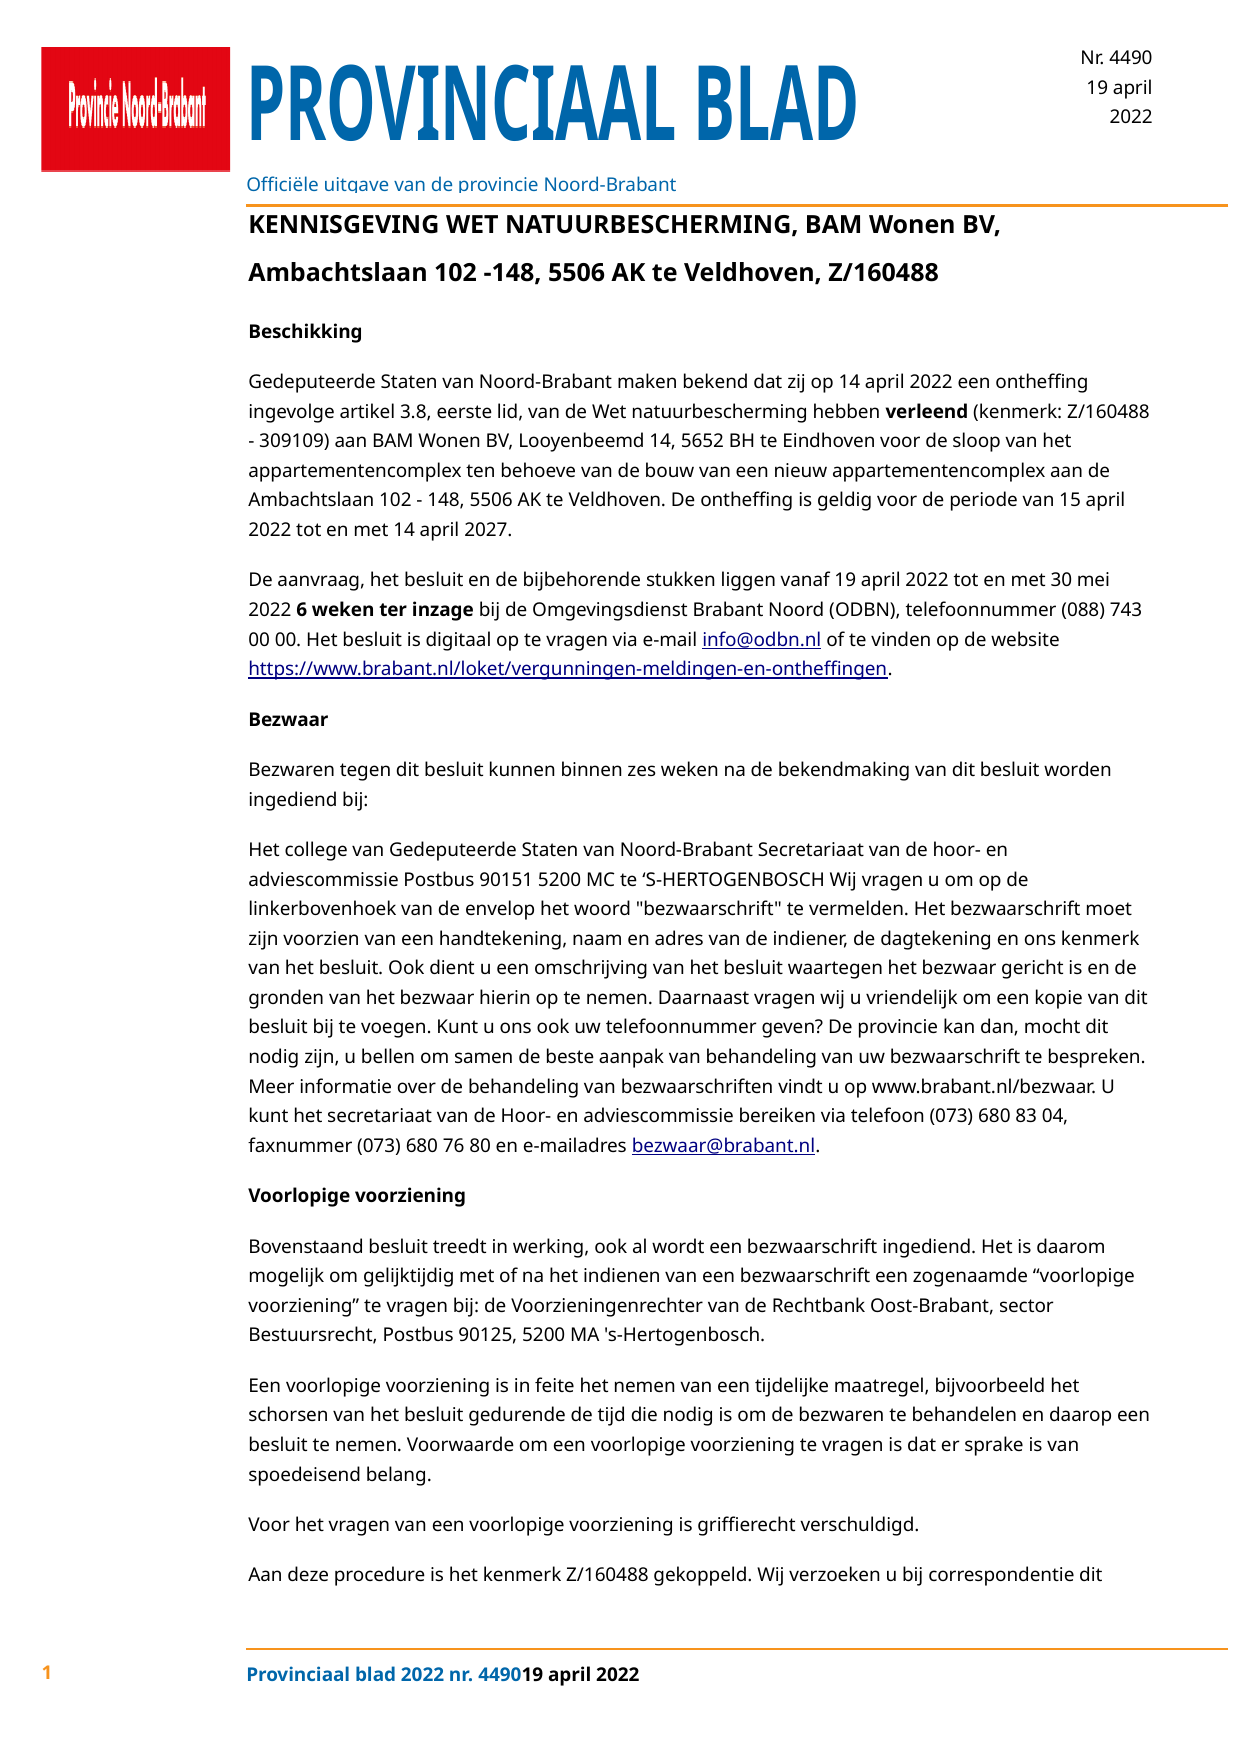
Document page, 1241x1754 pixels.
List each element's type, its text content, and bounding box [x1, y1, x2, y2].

text Het college van Gedeputeerde Staten van Noord-Brabant Secretariaat van de hoor- en adviescommissie Postbus 90151 5200 MC te ‘S‑HERTOGENBOSCH Wij vragen u om op de linkerbovenhoek van de envelop het woord "bezwaarschrift" te vermelden. Het bezwaarschrift moet zijn voorzien van een handtekening, naam en adres van de indiener, de dagtekening en ons kenmerk van het besluit. Ook dient u een omschrijving van het besluit waartegen het bezwaar gericht is en de gronden van het bezwaar hierin op te nemen. Daarnaast vragen wij u vriendelijk om een kopie van dit besluit bij te voegen. Kunt u ons ook uw telefoonnummer geven? De provincie kan dan, mocht dit nodig zijn, u bellen om samen de beste aanpak van behandeling van uw bezwaarschrift te bespreken. Meer informatie over de behandeling van bezwaarschriften vindt u op www.brabant.nl/bezwaar. U kunt het secretariaat van de Hoor- en adviescommissie bereiken via telefoon (073) 680 83 04, faxnummer (073) 680 76 80 en e-mailadres bezwaar@brabant.nl. [248, 836, 1152, 1158]
text Een voorlopige voorziening is in feite het nemen van een tijdelijke maatregel, bijvoorbeeld het schorsen van het besluit gedurende de tijd die nodig is om de bezwaren te behandelen en daarop een besluit te nemen. Voorwaarde om een voorlopige voorziening te vragen is dat er sprake is van spoedeisend belang. [248, 1372, 1152, 1487]
text KENNISGEVING WET NATUURBESCHERMING, BAM Wonen BV, Ambachtslaan 102 -148, 5506 AK te Veldhoven, Z/160488 [248, 207, 1152, 288]
text Bovenstaand besluit treedt in werking, ook al wordt een bezwaarschrift ingediend. Het is daarom mogelijk om gelijktijdig met of na het indienen van een bezwaarschrift een zogenaamde “voorlopige voorziening” te vragen bij: de Voorzieningenrechter van de Rechtbank Oost-Brabant, sector Bestuursrecht, Postbus 90125, 5200 MA 's-Hertogenbosch. [248, 1233, 1152, 1347]
text Voor het vragen van een voorlopige voorziening is griffierecht verschuldigd. [248, 1511, 1152, 1537]
text Gedeputeerde Staten van Noord-Brabant maken bekend dat zij op 14 april 2022 een ontheffing ingevolge artikel 3.8, eerste lid, van de Wet natuurbescherming hebben verleend (kenmerk: Z/160488 - 309109) aan BAM Wonen BV, Looyenbeemd 14, 5652 BH te Eindhoven voor de sloop van het appartementencomplex ten behoeve van de bouw van een nieuw appartementencomplex aan de Ambachtslaan 102 - 148, 5506 AK te Veldhoven. De ontheffing is geldig voor de periode van 15 april 2022 tot en met 14 april 2027. [248, 368, 1152, 542]
text Bezwaren tegen dit besluit kunnen binnen zes weken na de bekendmaking van dit besluit worden ingediend bij: [248, 756, 1152, 812]
text Bezwaar [248, 706, 1152, 732]
text Aan deze procedure is het kenmerk Z/160488 gekoppeld. Wij verzoeken u bij correspondentie dit [248, 1562, 1152, 1587]
text De aanvraag, het besluit en de bijbehorende stukken liggen vanaf 19 april 2022 tot en met 30 mei 2022 6 weken ter inzage bij de Omgevingsdienst Brabant Noord (ODBN), telefoonnummer (088) 743 00 00. Het besluit is digitaal op te vragen via e-mail info@odbn.nl of te vinden op de website https://www.brabant.nl/loket/vergunningen-meldingen-en-ontheffingen. [248, 567, 1152, 681]
text Voorlopige voorziening [248, 1182, 1152, 1208]
picture [41, 47, 231, 172]
text Beschikking [248, 318, 1152, 344]
